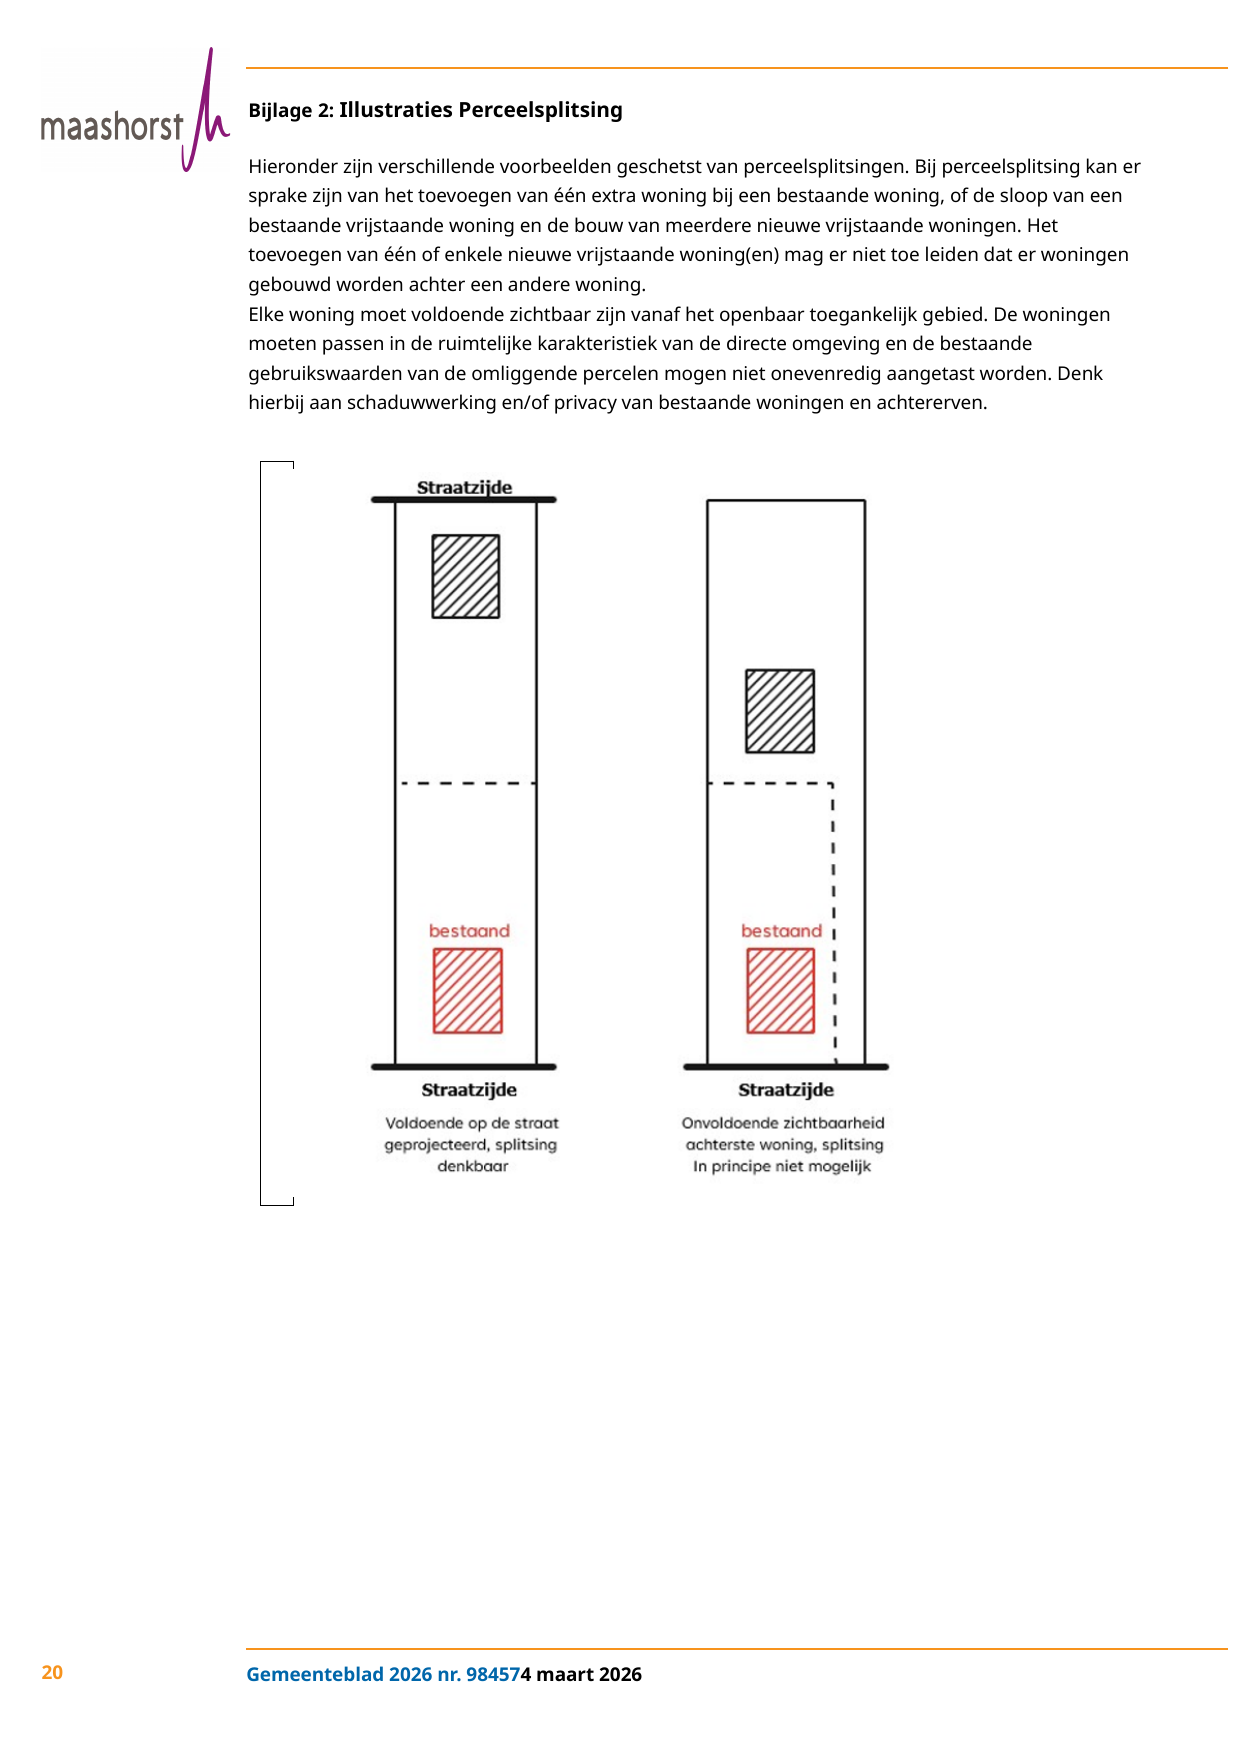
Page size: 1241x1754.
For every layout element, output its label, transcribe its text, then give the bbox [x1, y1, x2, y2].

text Elke woning moet voldoende zichtbaar zijn vanaf het openbaar toegankelijk gebied. De woningen moeten passen in de ruimtelijke karakteristiek van de directe omgeving en de bestaande gebruikswaarden van de omliggende percelen mogen niet onevenredig aangetast worden. Denk hierbij aan schaduwwerking en/of privacy van bestaande woningen en achtererven. [248, 301, 1152, 415]
picture [268, 469, 1155, 1197]
text Hieronder zijn verschillende voorbeelden geschetst van perceelsplitsingen. Bij perceelsplitsing kan er sprake zijn van het toevoegen van één extra woning bij een bestaande woning, of de sloop van een bestaande vrijstaande woning en de bouw van meerdere nieuwe vrijstaande woningen. Het toevoegen van één of enkele nieuwe vrijstaande woning(en) mag er niet toe leiden dat er woningen gebouwd worden achter een andere woning. [248, 153, 1152, 297]
picture [41, 47, 231, 172]
text Bijlage 2: Illustraties Perceelsplitsing [248, 95, 1152, 123]
